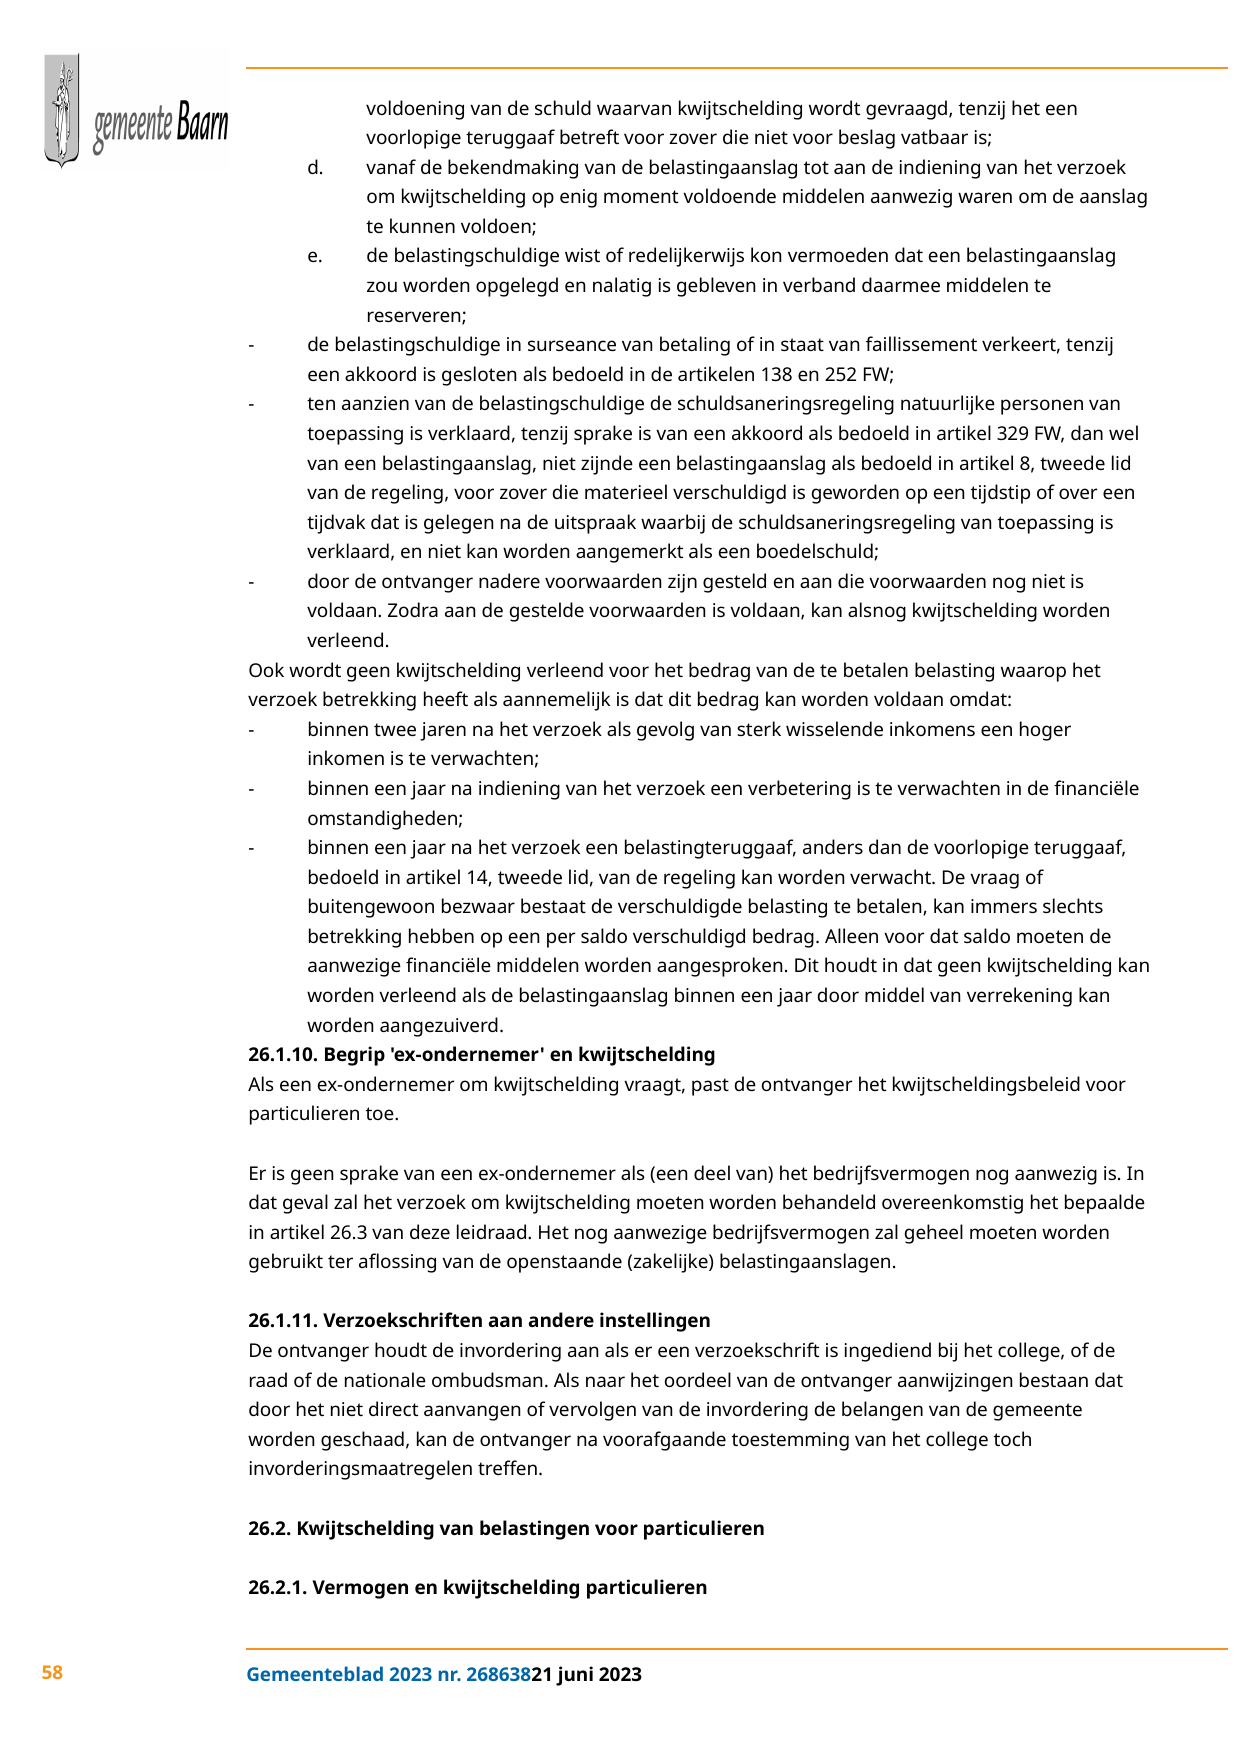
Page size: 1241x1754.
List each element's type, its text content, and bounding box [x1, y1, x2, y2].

list binnen een jaar na het verzoek een belastingteruggaaf, anders dan de voorlopige teruggaaf, bedoeld in artikel 14, tweede lid, van de regeling kan worden verwacht. De vraag of buitengewoon bezwaar bestaat de verschuldigde belasting te betalen, kan immers slechts betrekking hebben op een per saldo verschuldigd bedrag. Alleen voor dat saldo moeten de aanwezige financiële middelen worden aangesproken. Dit houdt in dat geen kwijtschelding kan worden verleend als de belastingaanslag binnen een jaar door middel van verrekening kan worden aangezuiverd. [248, 834, 1152, 1038]
list de belastingschuldige in surseance van betaling of in staat van faillissement verkeert, tenzij een akkoord is gesloten als bedoeld in de artikelen 138 en 252 FW; [248, 331, 1152, 387]
picture [41, 47, 231, 172]
list binnen twee jaren na het verzoek als gevolg van sterk wisselende inkomens een hoger inkomen is te verwachten; [248, 716, 1152, 771]
text 26.1.10. Begrip 'ex-ondernemer' en kwijtschelding [248, 1041, 1152, 1067]
list ten aanzien van de belastingschuldige de schuldsaneringsregeling natuurlijke personen van toepassing is verklaard, tenzij sprake is van een akkoord als bedoeld in artikel 329 FW, dan wel van een belastingaanslag, niet zijnde een belastingaanslag als bedoeld in artikel 8, tweede lid van de regeling, voor zover die materieel verschuldigd is geworden op een tijdstip of over een tijdvak dat is gelegen na de uitspraak waarbij de schuldsaneringsregeling van toepassing is verklaard, en niet kan worden aangemerkt als een boedelschuld; [248, 391, 1152, 564]
list de belastingschuldige wist of redelijkerwijs kon vermoeden dat een belastingaanslag zou worden opgelegd en nalatig is gebleven in verband daarmee middelen te reserveren; [307, 243, 1152, 328]
text 26.1.11. Verzoekschriften aan andere instellingen [248, 1308, 1152, 1333]
list voldoening van de schuld waarvan kwijtschelding wordt gevraagd, tenzij het een voorlopige teruggaaf betreft voor zover die niet voor beslag vatbaar is; [307, 95, 1152, 150]
text De ontvanger houdt de invordering aan als er een verzoekschrift is ingediend bij het college, of de raad of de nationale ombudsman. Als naar het oordeel van de ontvanger aanwijzingen bestaan dat door het niet direct aanvangen of vervolgen van de invordering de belangen van de gemeente worden geschaad, kan de ontvanger na voorafgaande toestemming van het college toch invorderingsmaatregelen treffen. [248, 1337, 1152, 1481]
text Als een ex-ondernemer om kwijtschelding vraagt, past de ontvanger het kwijtscheldingsbeleid voor particulieren toe. [248, 1071, 1152, 1126]
text Er is geen sprake van een ex-ondernemer als (een deel van) het bedrijfsvermogen nog aanwezig is. In dat geval zal het verzoek om kwijtschelding moeten worden behandeld overeenkomstig het bepaalde in artikel 26.3 van deze leidraad. Het nog aanwezige bedrijfsvermogen zal geheel moeten worden gebruikt ter aflossing van de openstaande (zakelijke) belastingaanslagen. [248, 1160, 1152, 1274]
list door de ontvanger nadere voorwaarden zijn gesteld en aan die voorwaarden nog niet is voldaan. Zodra aan de gestelde voorwaarden is voldaan, kan alsnog kwijtschelding worden verleend. [248, 568, 1152, 653]
list binnen een jaar na indiening van het verzoek een verbetering is te verwachten in de financiële omstandigheden; [248, 775, 1152, 831]
text Ook wordt geen kwijtschelding verleend voor het bedrag van de te betalen belasting waarop het verzoek betrekking heeft als aannemelijk is dat dit bedrag kan worden voldaan omdat: [248, 657, 1152, 712]
list vanaf de bekendmaking van de belastingaanslag tot aan de indiening van het verzoek om kwijtschelding op enig moment voldoende middelen aanwezig waren om de aanslag te kunnen voldoen; [307, 154, 1152, 239]
text 26.2. Kwijtschelding van belastingen voor particulieren [248, 1515, 1152, 1541]
text 26.2.1. Vermogen en kwijtschelding particulieren [248, 1574, 1152, 1600]
